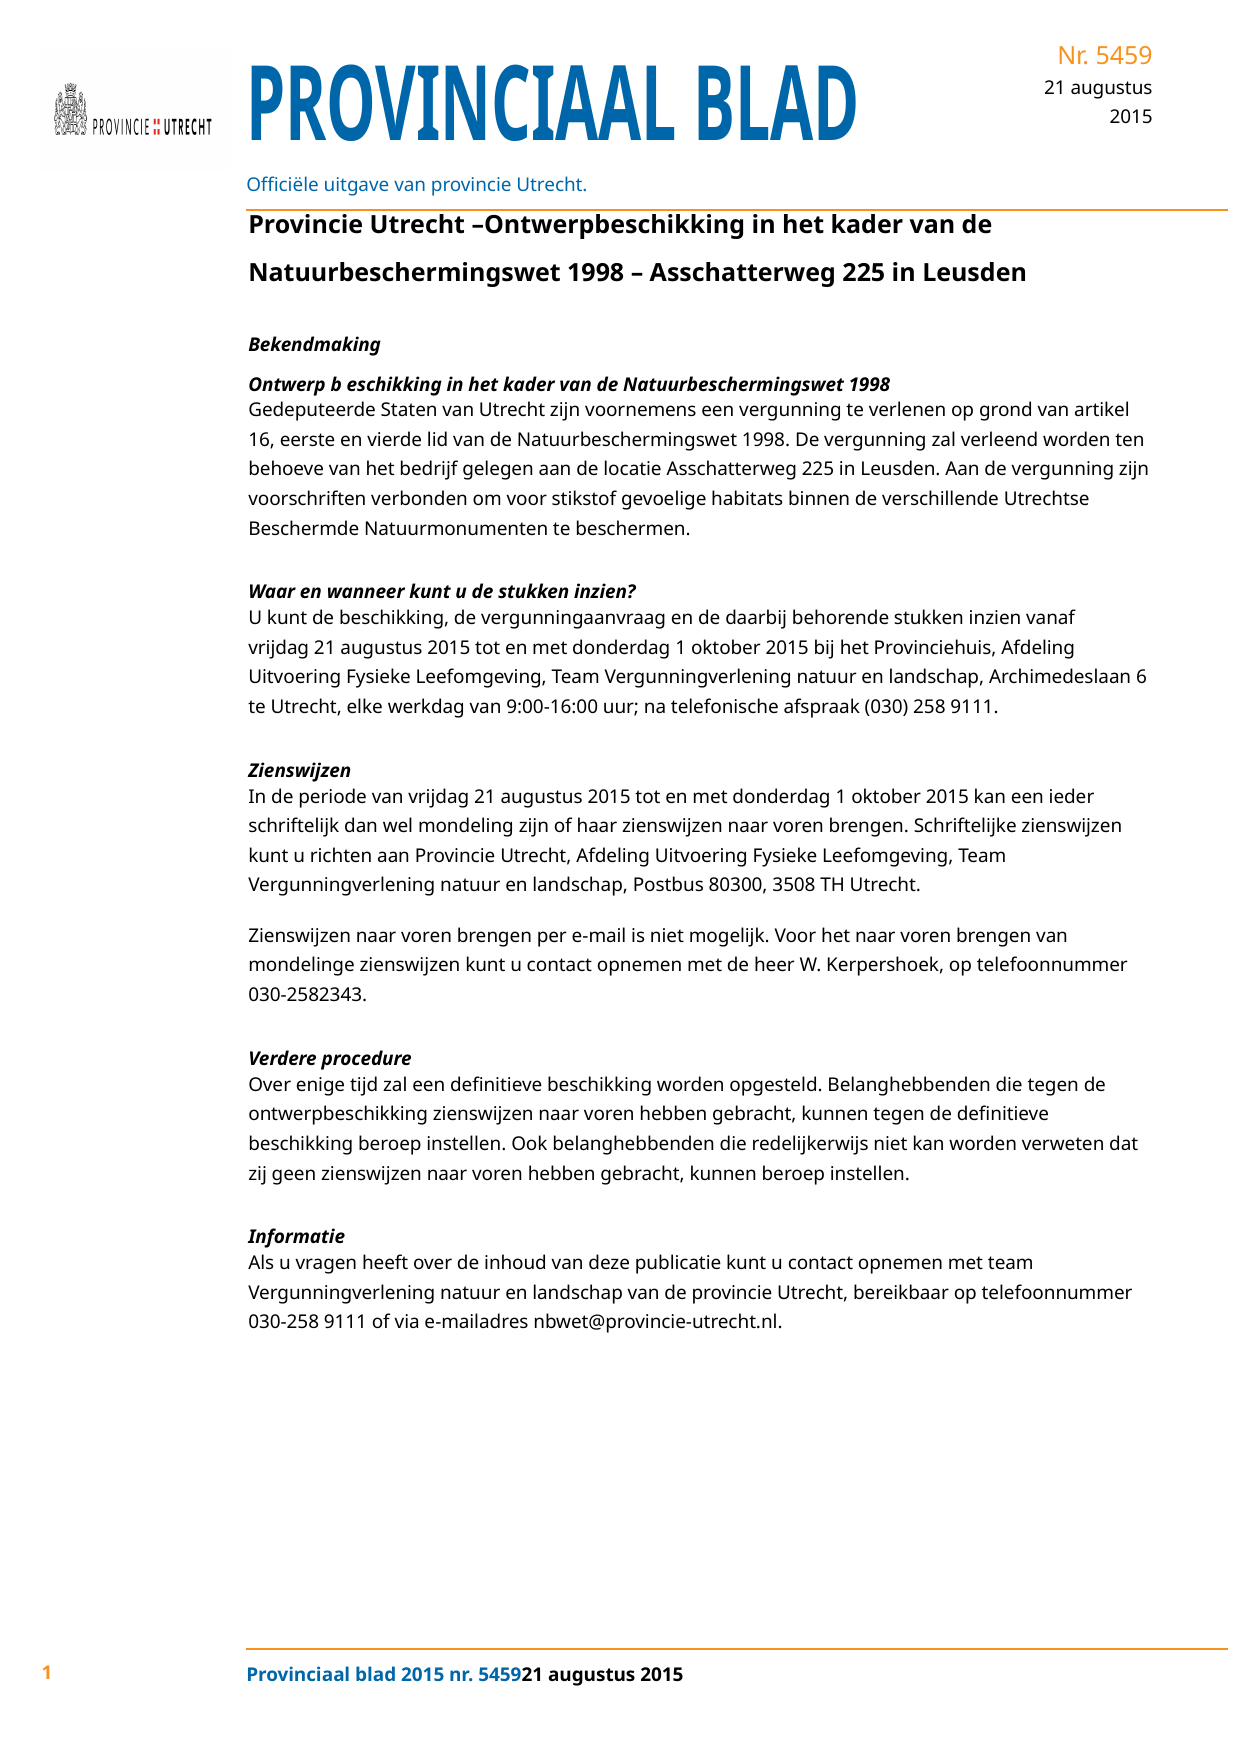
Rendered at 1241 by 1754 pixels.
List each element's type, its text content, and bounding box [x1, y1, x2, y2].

text Verdere procedure [248, 1045, 1152, 1071]
text Gedeputeerde Staten van Utrecht zijn voornemens een vergunning te verlenen op grond van artikel 16, eerste en vierde lid van de Natuurbeschermingswet 1998. De vergunning zal verleend worden ten behoeve van het bedrijf gelegen aan de locatie Asschatterweg 225 in Leusden. Aan de vergunning zijn voorschriften verbonden om voor stikstof gevoelige habitats binnen de verschillende Utrechtse Beschermde Natuurmonumenten te beschermen. [248, 396, 1152, 541]
text Waar en wanneer kunt u de stukken inzien? [248, 579, 1152, 604]
text Als u vragen heeft over de inhoud van deze publicatie kunt u contact opnemen met team Vergunningverlening natuur en landschap van de provincie Utrecht, bereikbaar op telefoonnummer 030-258 9111 of via e-mailadres nbwet@provincie-utrecht.nl. [248, 1249, 1152, 1334]
text Zienswijzen naar voren brengen per e-mail is niet mogelijk. Voor het naar voren brengen van mondelinge zienswijzen kunt u contact opnemen met de heer W. Kerpershoek, op telefoonnummer 030-2582343. [248, 922, 1152, 1007]
picture [41, 47, 231, 172]
text U kunt de beschikking, de vergunningaanvraag en de daarbij behorende stukken inzien vanaf vrijdag 21 augustus 2015 tot en met donderdag 1 oktober 2015 bij het Provinciehuis, Afdeling Uitvoering Fysieke Leefomgeving, Team Vergunningverlening natuur en landschap, Archimedeslaan 6 te Utrecht, elke werkdag van 9:00-16:00 uur; na telefonische afspraak (030) 258 9111. [248, 604, 1152, 719]
text In de periode van vrijdag 21 augustus 2015 tot en met donderdag 1 oktober 2015 kan een ieder schriftelijk dan wel mondeling zijn of haar zienswijzen naar voren brengen. Schriftelijke zienswijzen kunt u richten aan Provincie Utrecht, Afdeling Uitvoering Fysieke Leefomgeving, Team Vergunningverlening natuur en landschap, Postbus 80300, 3508 TH Utrecht. [248, 783, 1152, 897]
text Informatie [248, 1224, 1152, 1249]
text Bekendmaking [248, 331, 1152, 357]
text Ontwerp b eschikking in het kader van de Natuurbeschermingswet 1998 [248, 371, 1152, 396]
text Provincie Utrecht –Ontwerpbeschikking in het kader van de Natuurbeschermingswet 1998 – Asschatterweg 225 in Leusden [248, 211, 1152, 288]
text Zienswijzen [248, 757, 1152, 783]
text Over enige tijd zal een definitieve beschikking worden opgesteld. Belanghebbenden die tegen de ontwerpbeschikking zienswijzen naar voren hebben gebracht, kunnen tegen de definitieve beschikking beroep instellen. Ook belanghebbenden die redelijkerwijs niet kan worden verweten dat zij geen zienswijzen naar voren hebben gebracht, kunnen beroep instellen. [248, 1071, 1152, 1185]
